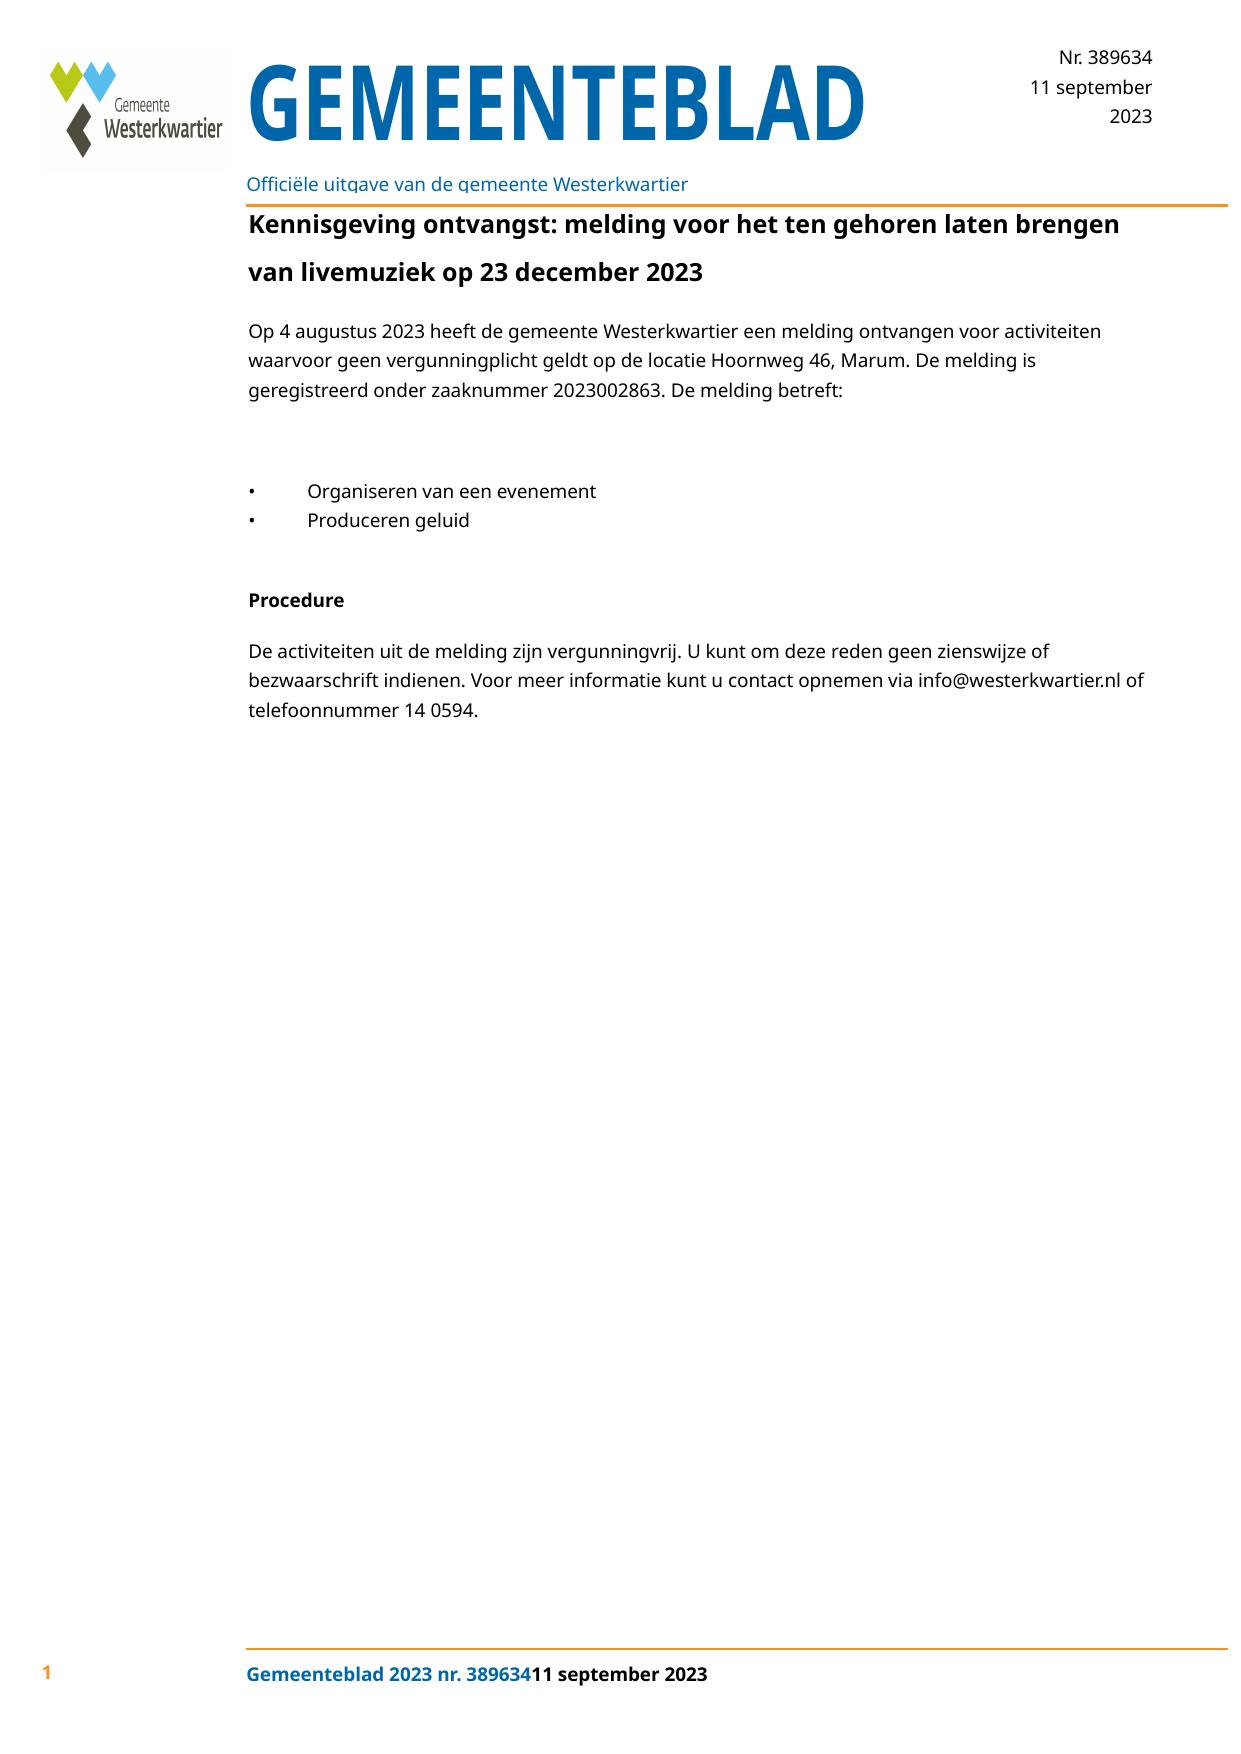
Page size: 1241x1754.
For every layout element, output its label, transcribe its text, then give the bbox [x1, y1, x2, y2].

text De activiteiten uit de melding zijn vergunningvrij. U kunt om deze reden geen zienswijze of bezwaarschrift indienen. Voor meer informatie kunt u contact opnemen via info@westerkwartier.nl of telefoonnummer 14 0594. [248, 638, 1152, 723]
text Op 4 augustus 2023 heeft de gemeente Westerkwartier een melding ontvangen voor activiteiten waarvoor geen vergunningplicht geldt op de locatie Hoornweg 46, Marum. De melding is geregistreerd onder zaaknummer 2023002863. De melding betreft: [248, 318, 1152, 403]
text Procedure [248, 587, 1152, 613]
list Organiseren van een evenement [248, 478, 1152, 504]
text Kennisgeving ontvangst: melding voor het ten gehoren laten brengen van livemuziek op 23 december 2023 [248, 207, 1152, 288]
picture [41, 47, 231, 172]
list Produceren geluid [248, 507, 1152, 533]
